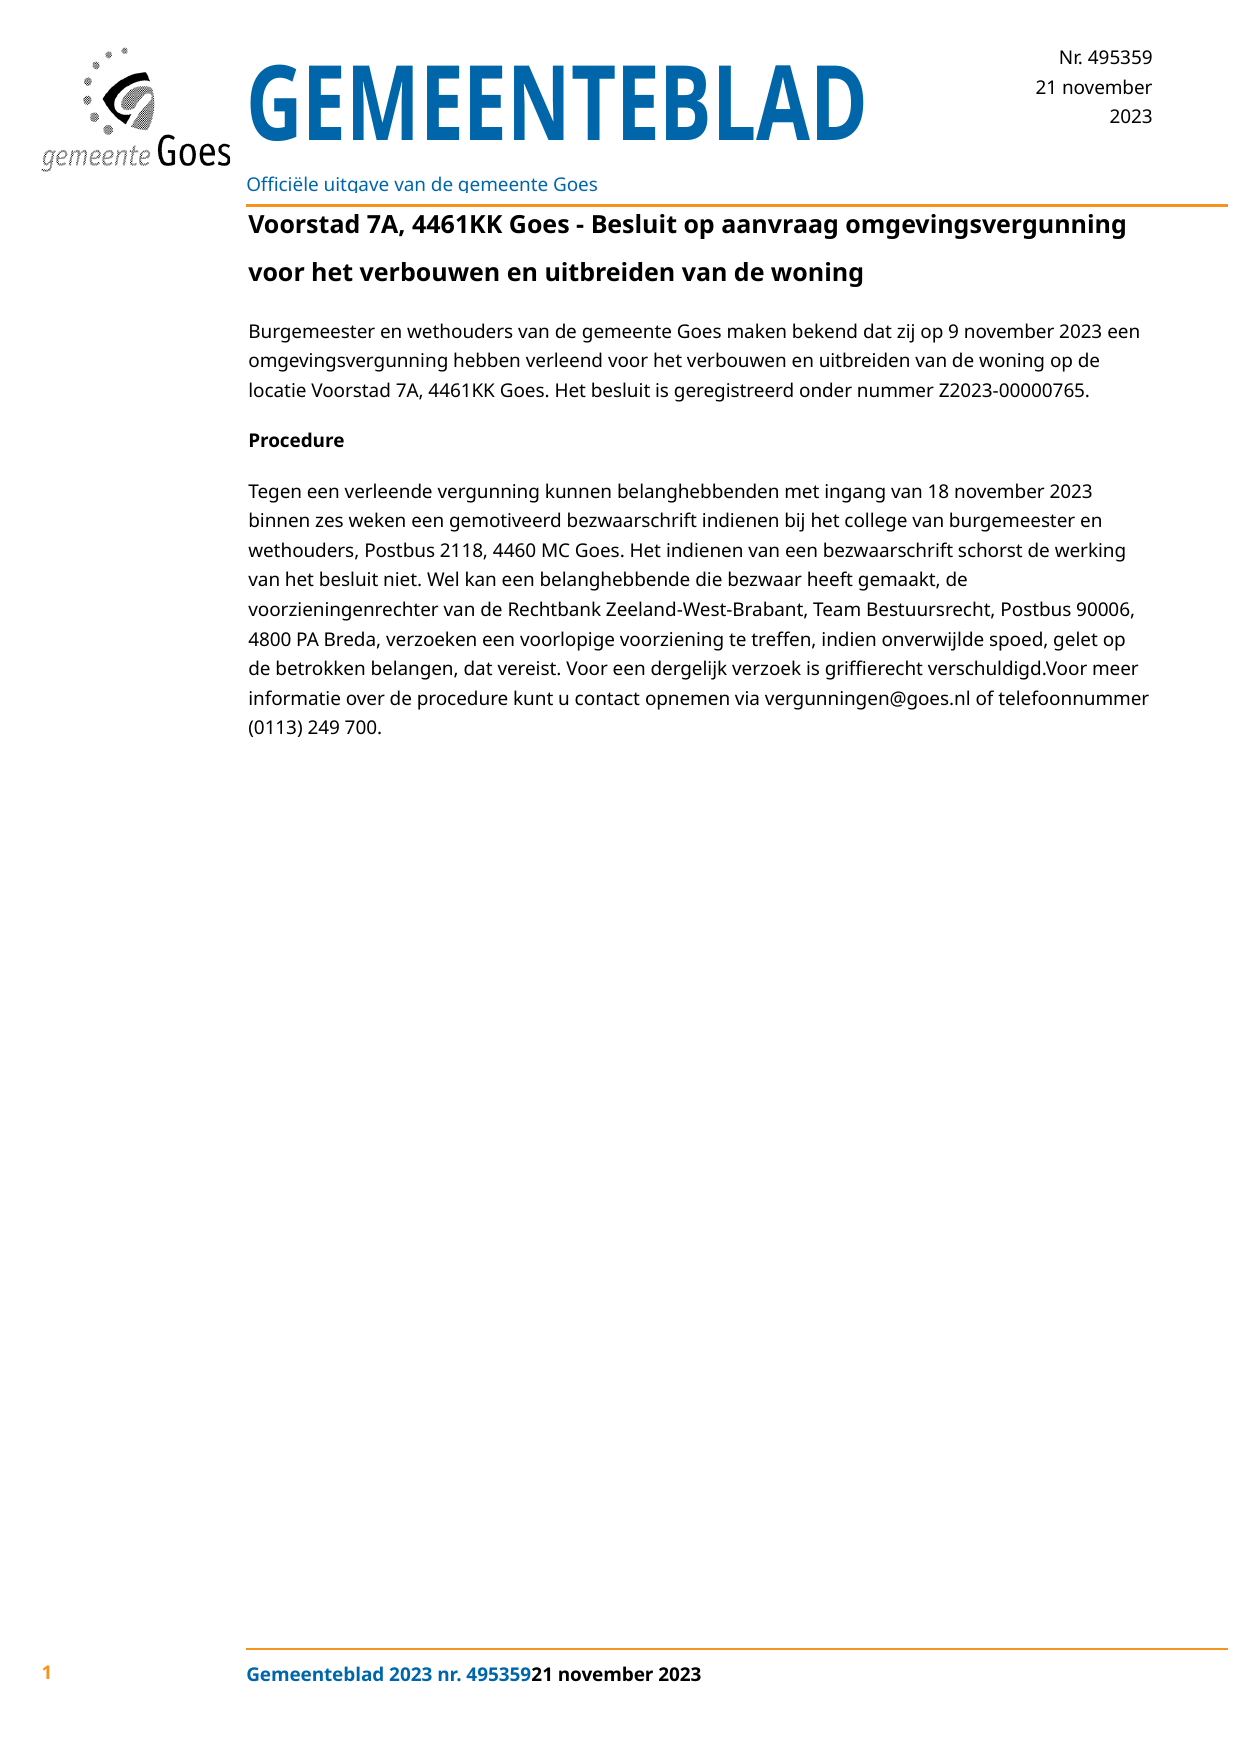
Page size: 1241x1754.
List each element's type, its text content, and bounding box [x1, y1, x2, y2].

picture [41, 47, 231, 172]
text Burgemeester en wethouders van de gemeente Goes maken bekend dat zij op 9 november 2023 een omgevingsvergunning hebben verleend voor het verbouwen en uitbreiden van de woning op de locatie Voorstad 7A, 4461KK Goes. Het besluit is geregistreerd onder nummer Z2023-00000765. [248, 318, 1152, 403]
text Procedure [248, 427, 1152, 453]
text Tegen een verleende vergunning kunnen belanghebbenden met ingang van 18 november 2023 binnen zes weken een gemotiveerd bezwaarschrift indienen bij het college van burgemeester en wethouders, Postbus 2118, 4460 MC Goes. Het indienen van een bezwaarschrift schorst de werking van het besluit niet. Wel kan een belanghebbende die bezwaar heeft gemaakt, de voorzieningenrechter van de Rechtbank Zeeland-West-Brabant, Team Bestuursrecht, Postbus 90006, 4800 PA Breda, verzoeken een voorlopige voorziening te treffen, indien onverwijlde spoed, gelet op de betrokken belangen, dat vereist. Voor een dergelijk verzoek is griffierecht verschuldigd.Voor meer informatie over de procedure kunt u contact opnemen via vergunningen@goes.nl of telefoonnummer (0113) 249 700. [248, 478, 1152, 740]
text Voorstad 7A, 4461KK Goes - Besluit op aanvraag omgevingsvergunning voor het verbouwen en uitbreiden van de woning [248, 207, 1152, 288]
